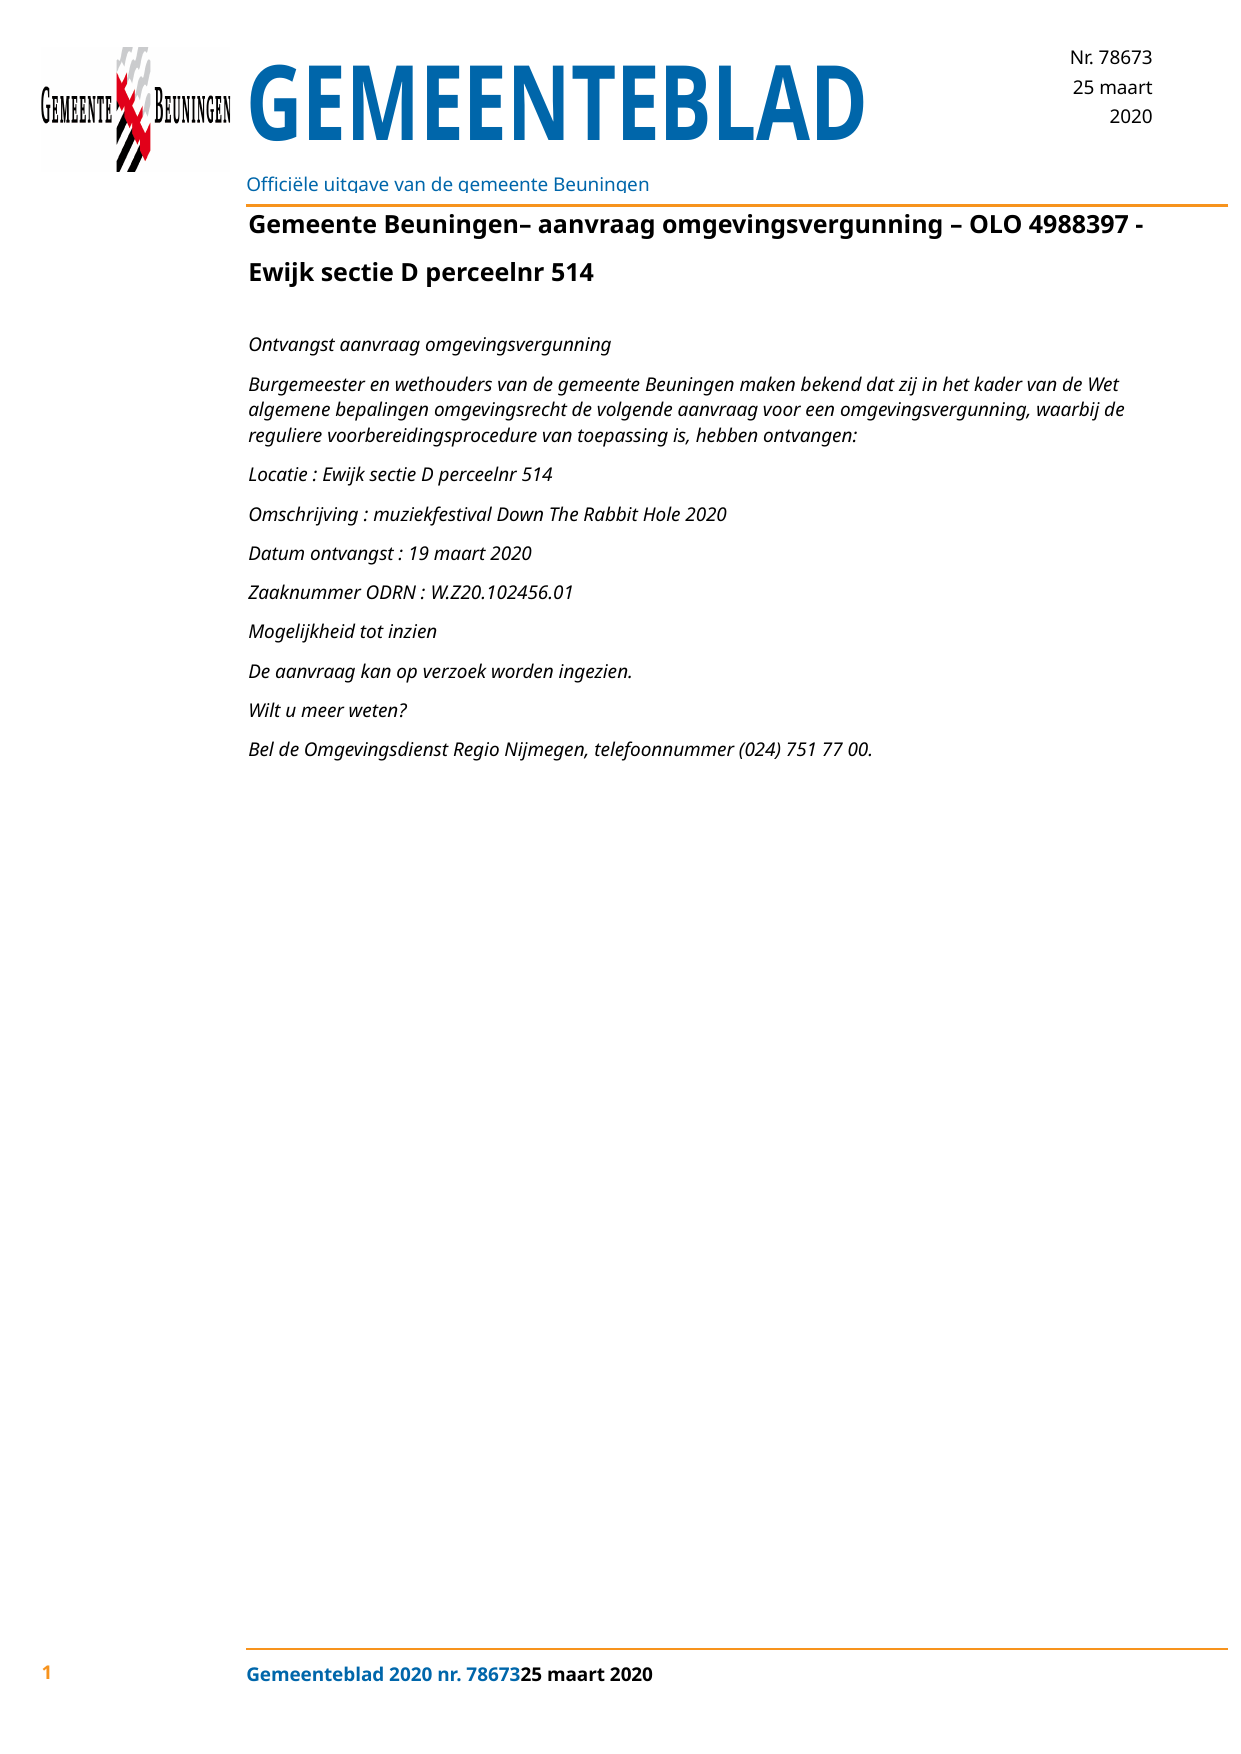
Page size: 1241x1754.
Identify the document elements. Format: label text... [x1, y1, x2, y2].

text Bel de Omgevingsdienst Regio Nijmegen, telefoonnummer (024) 751 77 00. [248, 736, 1152, 762]
text Zaaknummer ODRN : W.Z20.102456.01 [248, 579, 1152, 605]
picture [41, 47, 231, 172]
text Ontvangst aanvraag omgevingsvergunning [248, 331, 1152, 357]
text Wilt u meer weten? [248, 697, 1152, 723]
text Mogelijkheid tot inzien [248, 618, 1152, 644]
text Datum ontvangst : 19 maart 2020 [248, 540, 1152, 566]
text Burgemeester en wethouders van de gemeente Beuningen maken bekend dat zij in het kader van de Wet algemene bepalingen omgevingsrecht de volgende aanvraag voor een omgevingsvergunning, waarbij de reguliere voorbereidingsprocedure van toepassing is, hebben ontvangen: [248, 371, 1152, 448]
text Gemeente Beuningen– aanvraag omgevingsvergunning – OLO 4988397 - Ewijk sectie D perceelnr 514 [248, 207, 1152, 288]
text De aanvraag kan op verzoek worden ingezien. [248, 658, 1152, 683]
text Locatie : Ewijk sectie D perceelnr 514 [248, 461, 1152, 487]
text Omschrijving : muziekfestival Down The Rabbit Hole 2020 [248, 501, 1152, 526]
